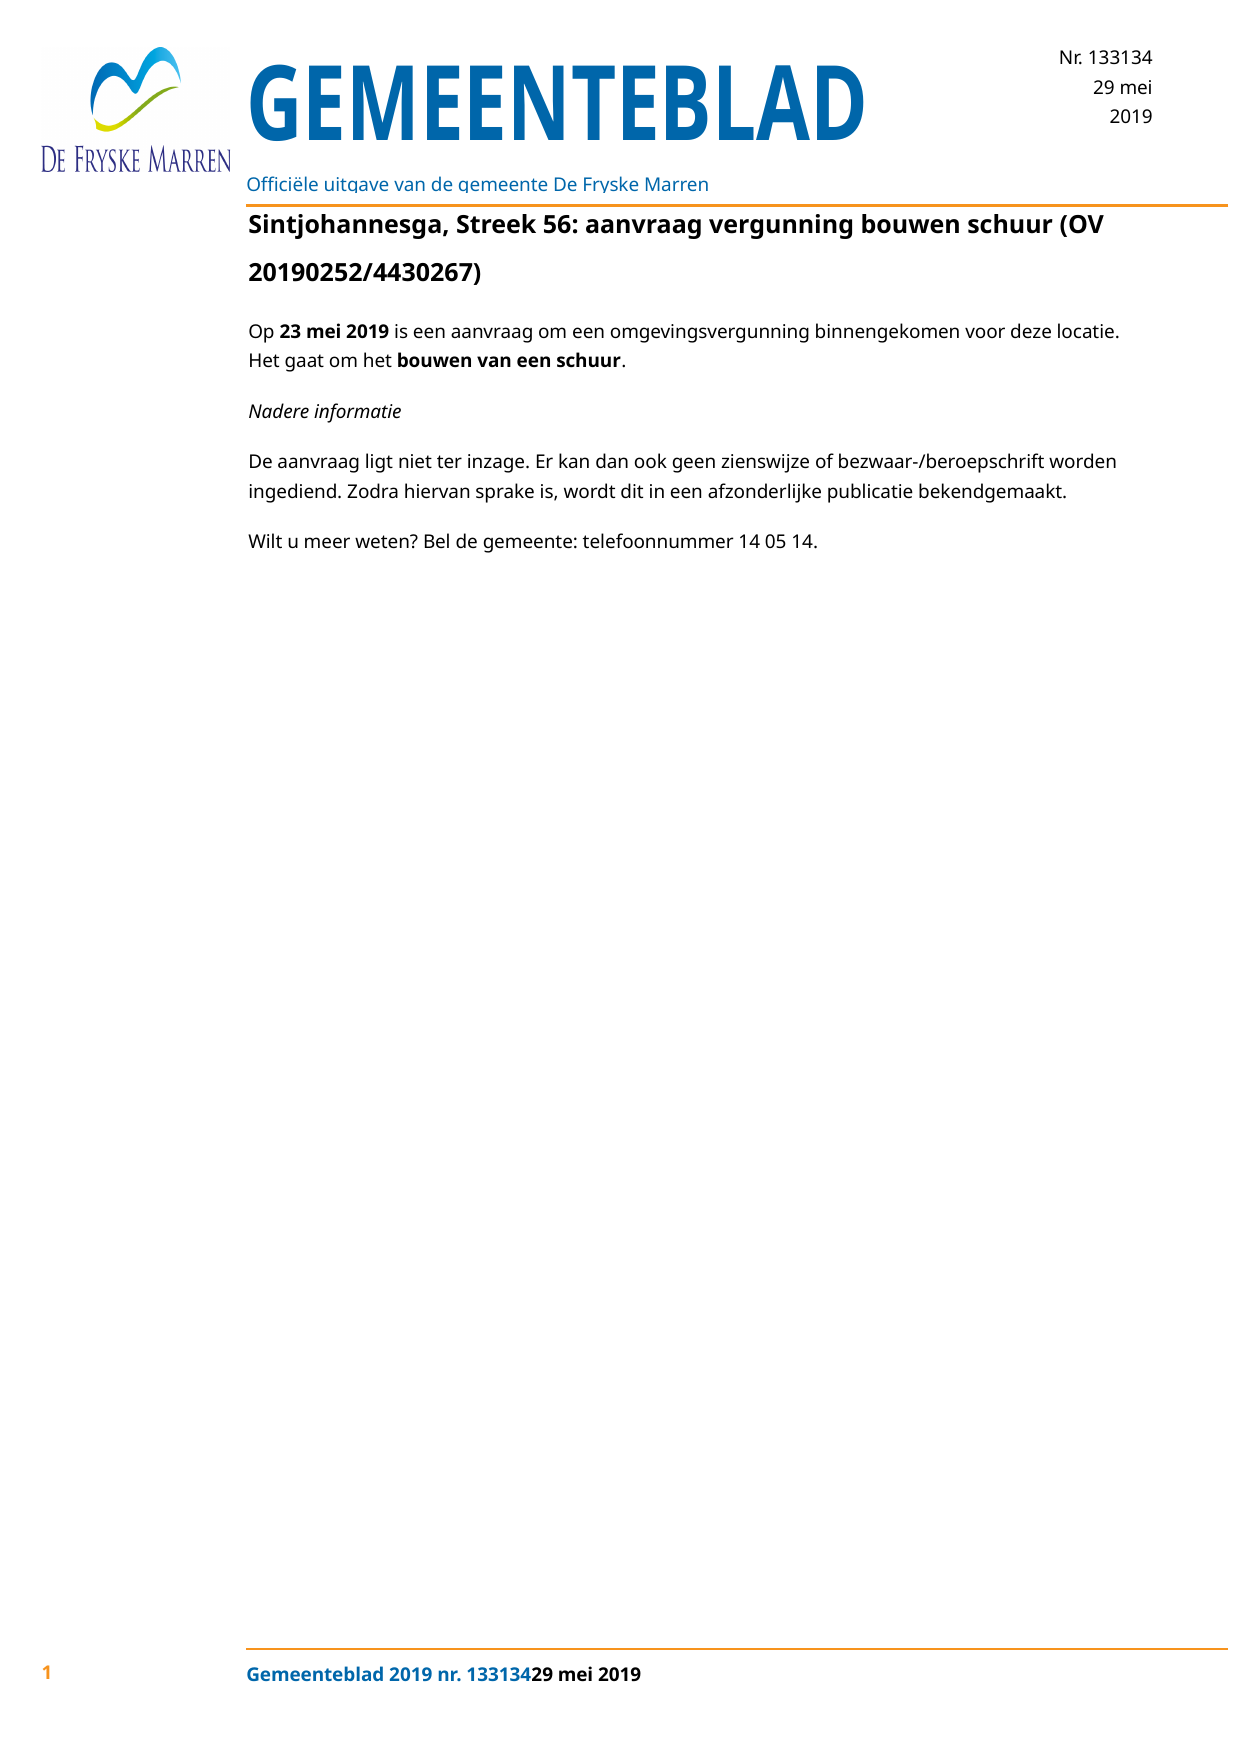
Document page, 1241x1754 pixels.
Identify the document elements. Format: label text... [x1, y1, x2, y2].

text Wilt u meer weten? Bel de gemeente: telefoonnummer 14 05 14. [248, 528, 1152, 554]
picture [41, 47, 231, 172]
text Sintjohannesga, Streek 56: aanvraag vergunning bouwen schuur (OV 20190252/4430267) [248, 207, 1152, 288]
text De aanvraag ligt niet ter inzage. Er kan dan ook geen zienswijze of bezwaar-/beroepschrift worden ingediend. Zodra hiervan sprake is, wordt dit in een afzonderlijke publicatie bekendgemaakt. [248, 448, 1152, 504]
text Op 23 mei 2019 is een aanvraag om een omgevingsvergunning binnengekomen voor deze locatie. Het gaat om het bouwen van een schuur. [248, 318, 1152, 373]
text Nadere informatie [248, 398, 1152, 424]
